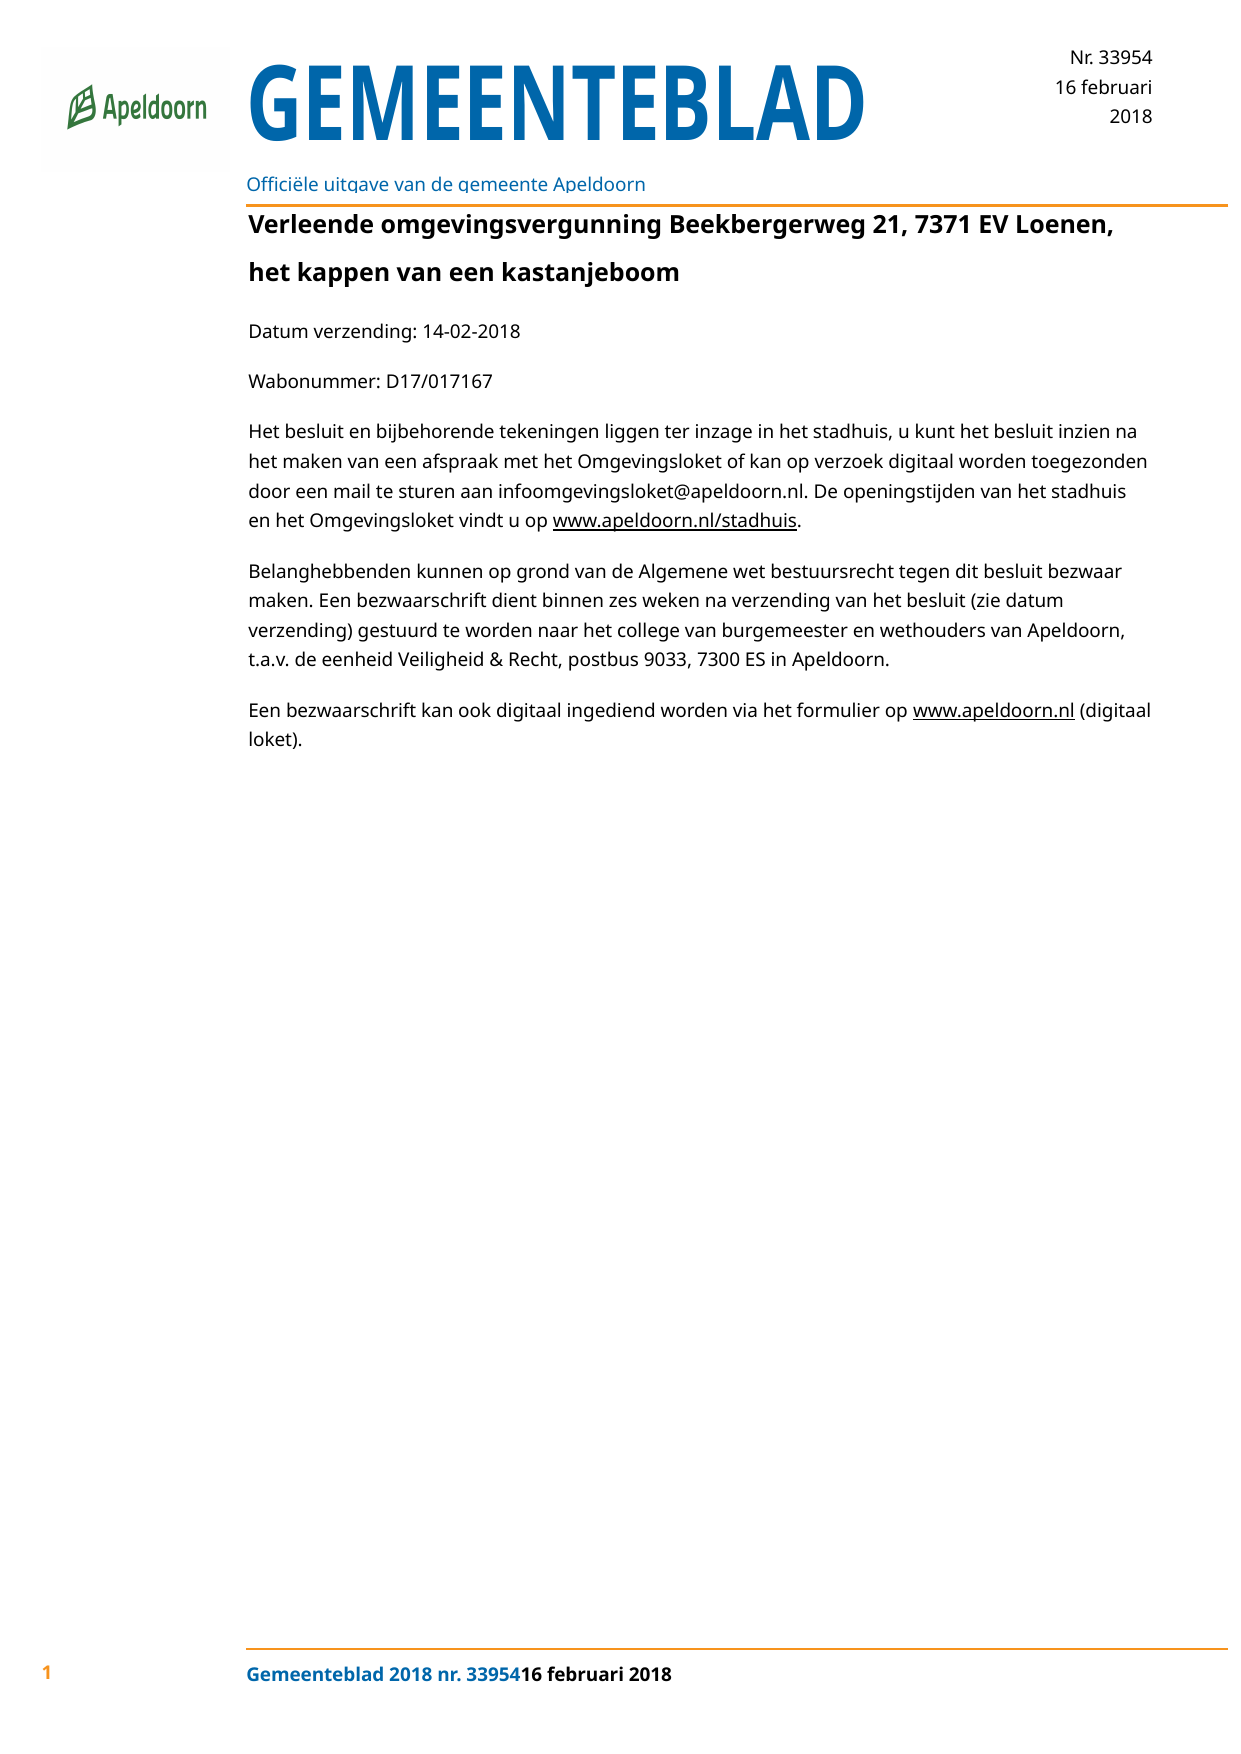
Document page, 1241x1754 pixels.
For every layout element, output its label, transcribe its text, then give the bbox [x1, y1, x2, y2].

text Datum verzending: 14-02-2018 [248, 318, 1152, 344]
picture [41, 47, 231, 172]
text Wabonummer: D17/017167 [248, 368, 1152, 394]
text Een bezwaarschrift kan ook digitaal ingediend worden via het formulier op www.apeldoorn.nl (digitaal loket). [248, 697, 1152, 752]
text Verleende omgevingsvergunning Beekbergerweg 21, 7371 EV Loenen, het kappen van een kastanjeboom [248, 207, 1152, 288]
text Belanghebbenden kunnen op grond van de Algemene wet bestuursrecht tegen dit besluit bezwaar maken. Een bezwaarschrift dient binnen zes weken na verzending van het besluit (zie datum verzending) gestuurd te worden naar het college van burgemeester en wethouders van Apeldoorn, t.a.v. de eenheid Veiligheid & Recht, postbus 9033, 7300 ES in Apeldoorn. [248, 558, 1152, 672]
text Het besluit en bijbehorende tekeningen liggen ter inzage in het stadhuis, u kunt het besluit inzien na het maken van een afspraak met het Omgevingsloket of kan op verzoek digitaal worden toegezonden door een mail te sturen aan infoomgevingsloket@apeldoorn.nl. De openingstijden van het stadhuis en het Omgevingsloket vindt u op www.apeldoorn.nl/stadhuis. [248, 419, 1152, 533]
